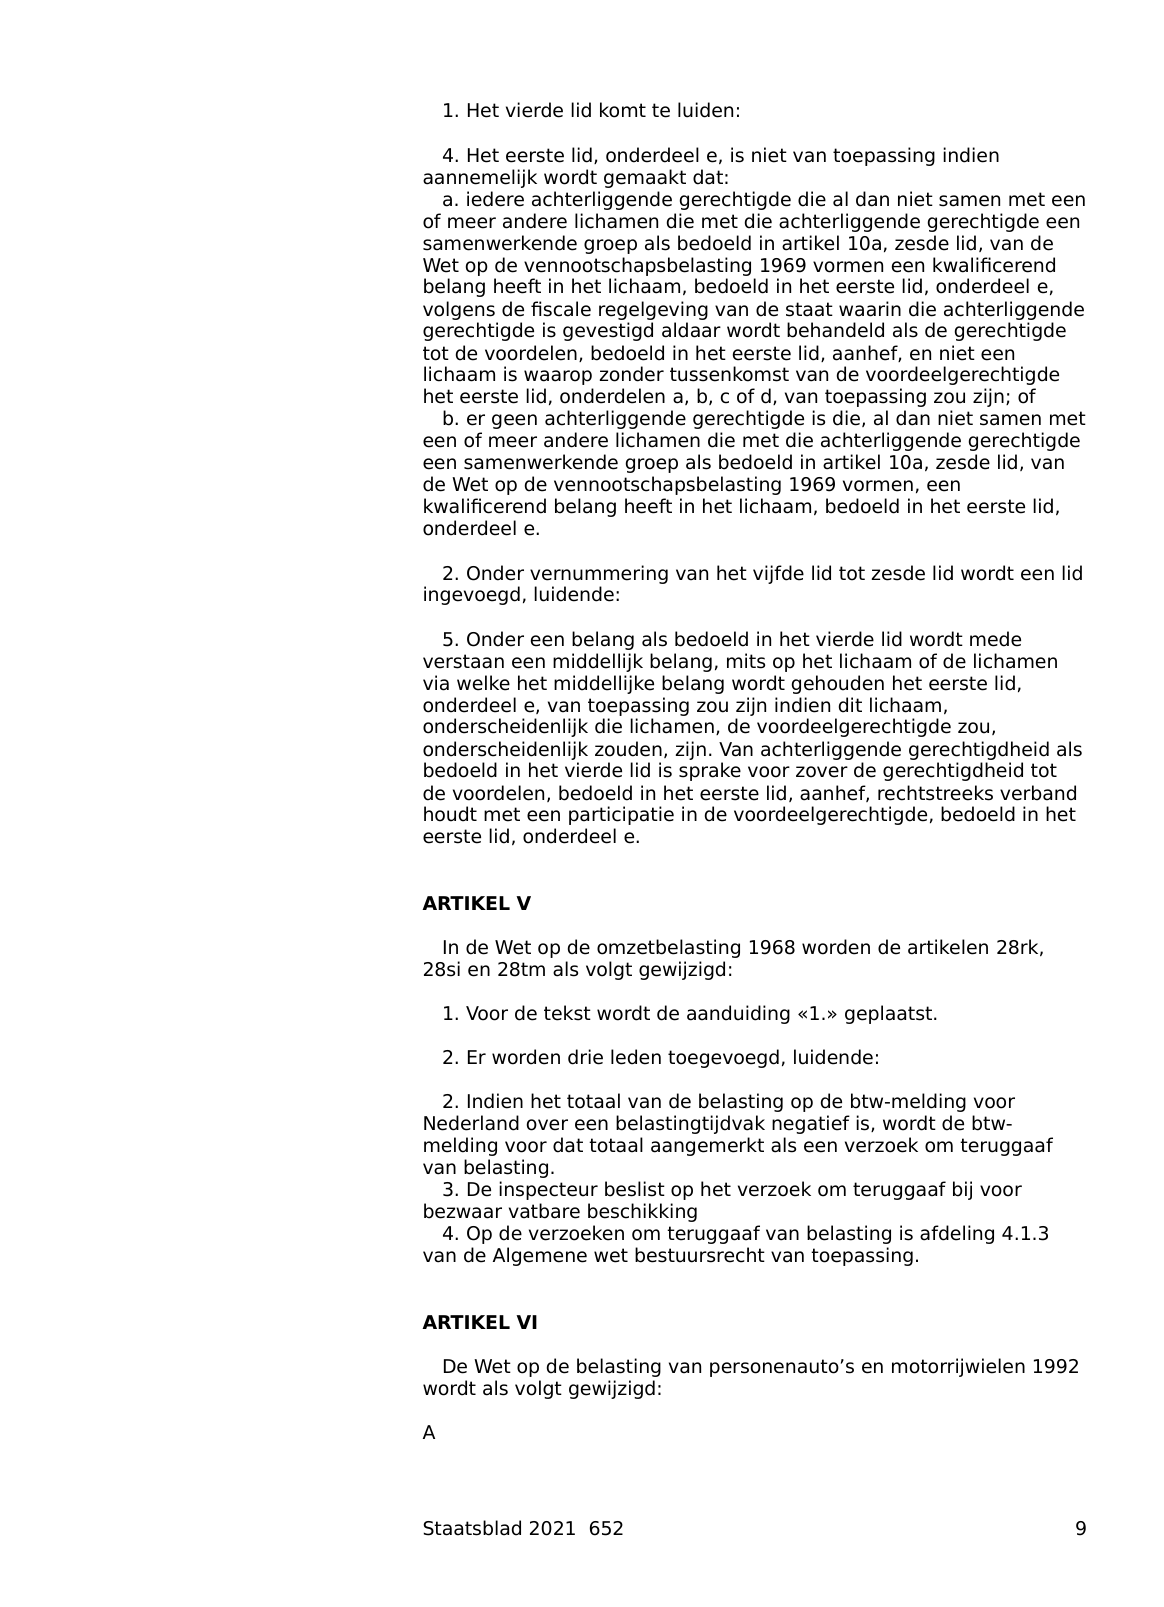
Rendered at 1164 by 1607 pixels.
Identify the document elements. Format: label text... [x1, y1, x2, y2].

text 1. Voor de tekst wordt de aanduiding «1.» geplaatst. [422, 1003, 1087, 1025]
subtitle ARTIKEL V [422, 893, 1087, 915]
text a. iedere achterliggende gerechtigde die al dan niet samen met een of meer andere lichamen die met die achterliggende gerechtigde een samenwerkende groep als bedoeld in artikel 10a, zesde lid, van de Wet op de vennootschapsbelasting 1969 vormen een kwalificerend belang heeft in het lichaam, bedoeld in het eerste lid, onderdeel e, volgens de fiscale regelgeving van de staat waarin die achterliggende gerechtigde is gevestigd aldaar wordt behandeld als de gerechtigde tot de voordelen, bedoeld in het eerste lid, aanhef, en niet een lichaam is waarop zonder tussenkomst van de voordeelgerechtigde het eerste lid, onderdelen a, b, c of d, van toepassing zou zijn; of [422, 188, 1087, 408]
text 5. Onder een belang als bedoeld in het vierde lid wordt mede verstaan een middellijk belang, mits op het lichaam of de lichamen via welke het middellijke belang wordt gehouden het eerste lid, onderdeel e, van toepassing zou zijn indien dit lichaam, onderscheidenlijk die lichamen, de voordeelgerechtigde zou, onderscheidenlijk zouden, zijn. Van achterliggende gerechtigdheid als bedoeld in het vierde lid is sprake voor zover de gerechtigdheid tot de voordelen, bedoeld in het eerste lid, aanhef, rechtstreeks verband houdt met een participatie in de voordeelgerechtigde, bedoeld in het eerste lid, onderdeel e. [422, 628, 1087, 848]
text 2. Indien het totaal van de belasting op de btw-melding voor Nederland over een belastingtijdvak negatief is, wordt de btw-melding voor dat totaal aangemerkt als een verzoek om teruggaaf van belasting. [422, 1091, 1087, 1179]
text b. er geen achterliggende gerechtigde is die, al dan niet samen met een of meer andere lichamen die met die achterliggende gerechtigde een samenwerkende groep als bedoeld in artikel 10a, zesde lid, van de Wet op de vennootschapsbelasting 1969 vormen, een kwalificerend belang heeft in het lichaam, bedoeld in het eerste lid, onderdeel e. [422, 408, 1087, 540]
text A [422, 1422, 1087, 1444]
text De Wet op de belasting van personenauto’s en motorrijwielen 1992 wordt als volgt gewijzigd: [422, 1356, 1087, 1400]
subtitle ARTIKEL VI [422, 1312, 1087, 1333]
text 1. Het vierde lid komt te luiden: [422, 100, 1087, 122]
text In de Wet op de omzetbelasting 1968 worden de artikelen 28rk, 28si en 28tm als volgt gewijzigd: [422, 937, 1087, 981]
text 4. Op de verzoeken om teruggaaf van belasting is afdeling 4.1.3 van de Algemene wet bestuursrecht van toepassing. [422, 1223, 1087, 1267]
text 3. De inspecteur beslist op het verzoek om teruggaaf bij voor bezwaar vatbare beschikking [422, 1179, 1087, 1223]
text 2. Onder vernummering van het vijfde lid tot zesde lid wordt een lid ingevoegd, luidende: [422, 562, 1087, 606]
text 4. Het eerste lid, onderdeel e, is niet van toepassing indien aannemelijk wordt gemaakt dat: [422, 144, 1087, 188]
text 2. Er worden drie leden toegevoegd, luidende: [422, 1047, 1087, 1069]
